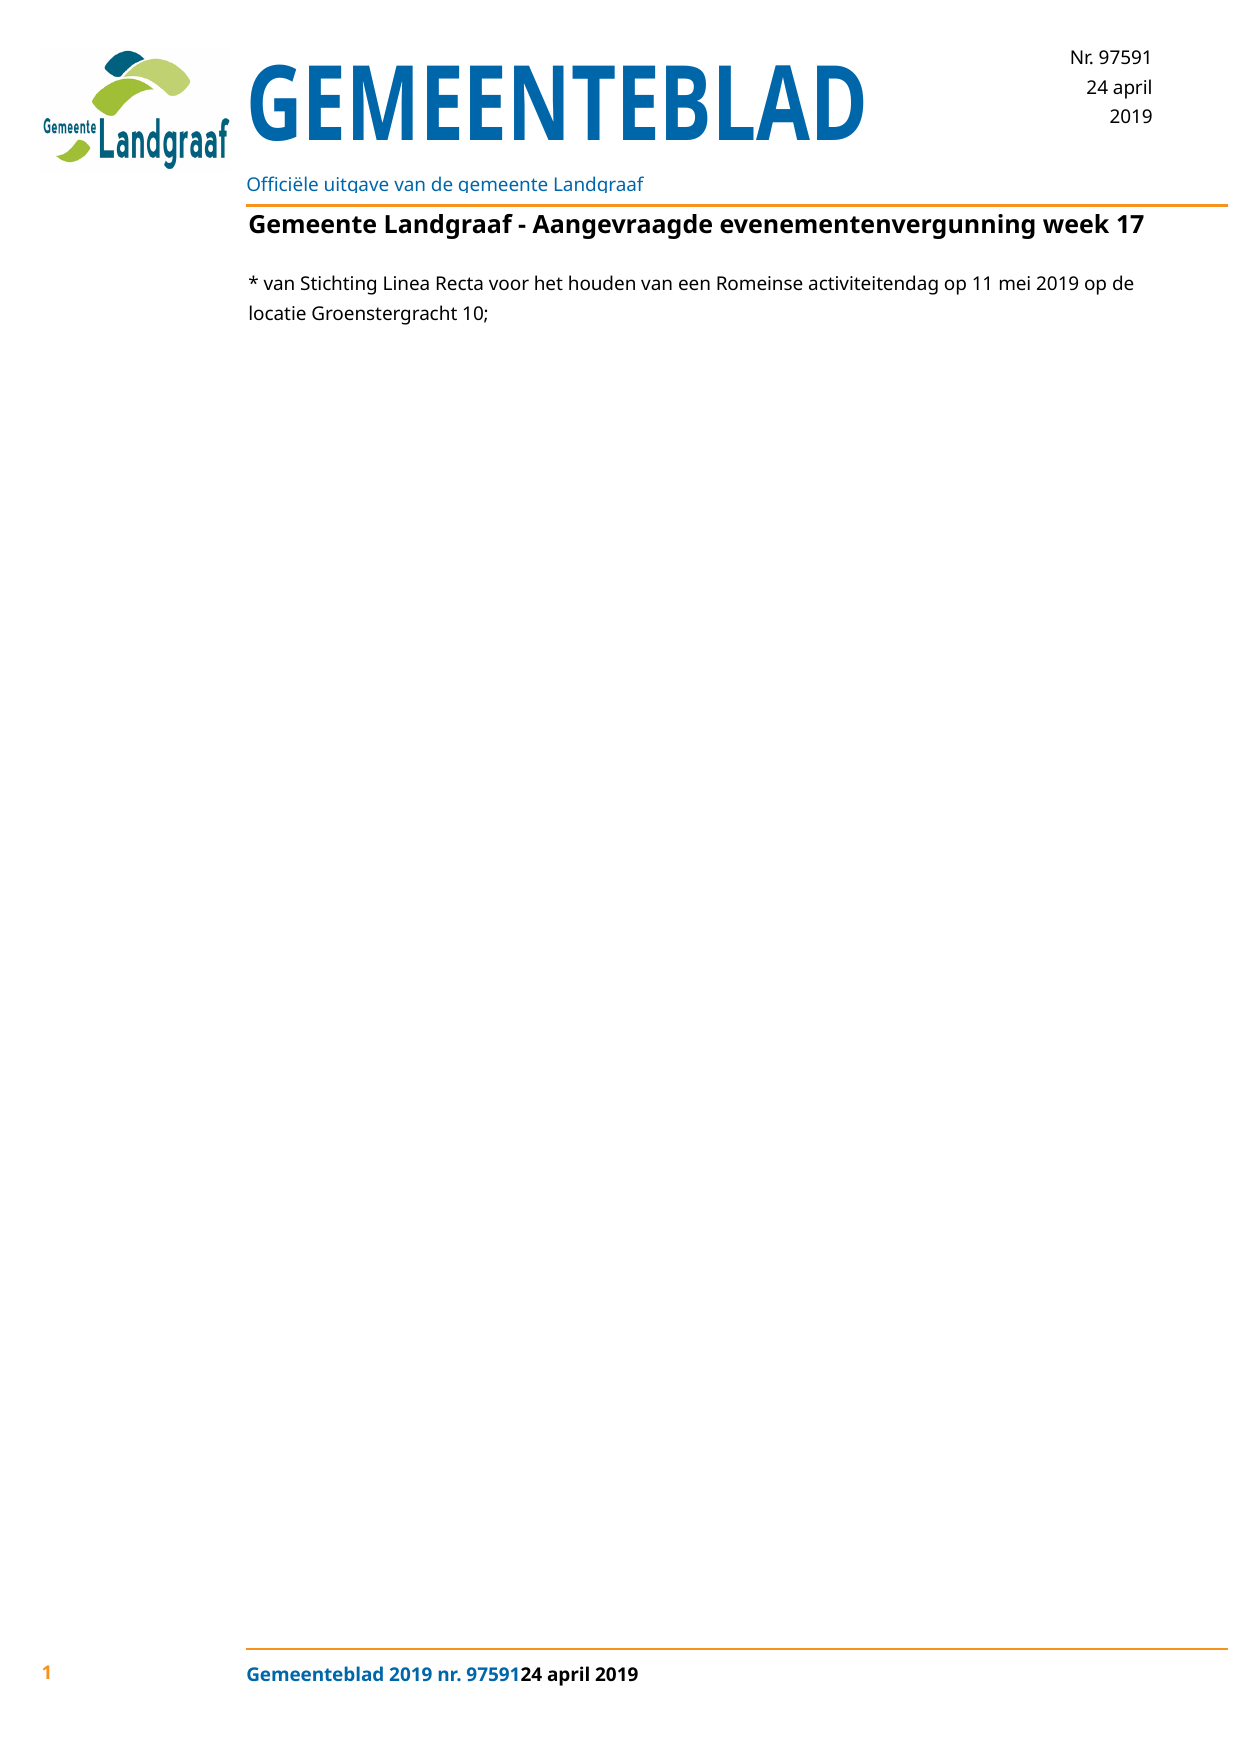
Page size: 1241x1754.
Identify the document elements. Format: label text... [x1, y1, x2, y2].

picture [41, 47, 231, 172]
text Gemeente Landgraaf - Aangevraagde evenementenvergunning week 17 [248, 207, 1152, 241]
text * van Stichting Linea Recta voor het houden van een Romeinse activiteitendag op 11 mei 2019 op de locatie Groenstergracht 10; [248, 270, 1152, 326]
